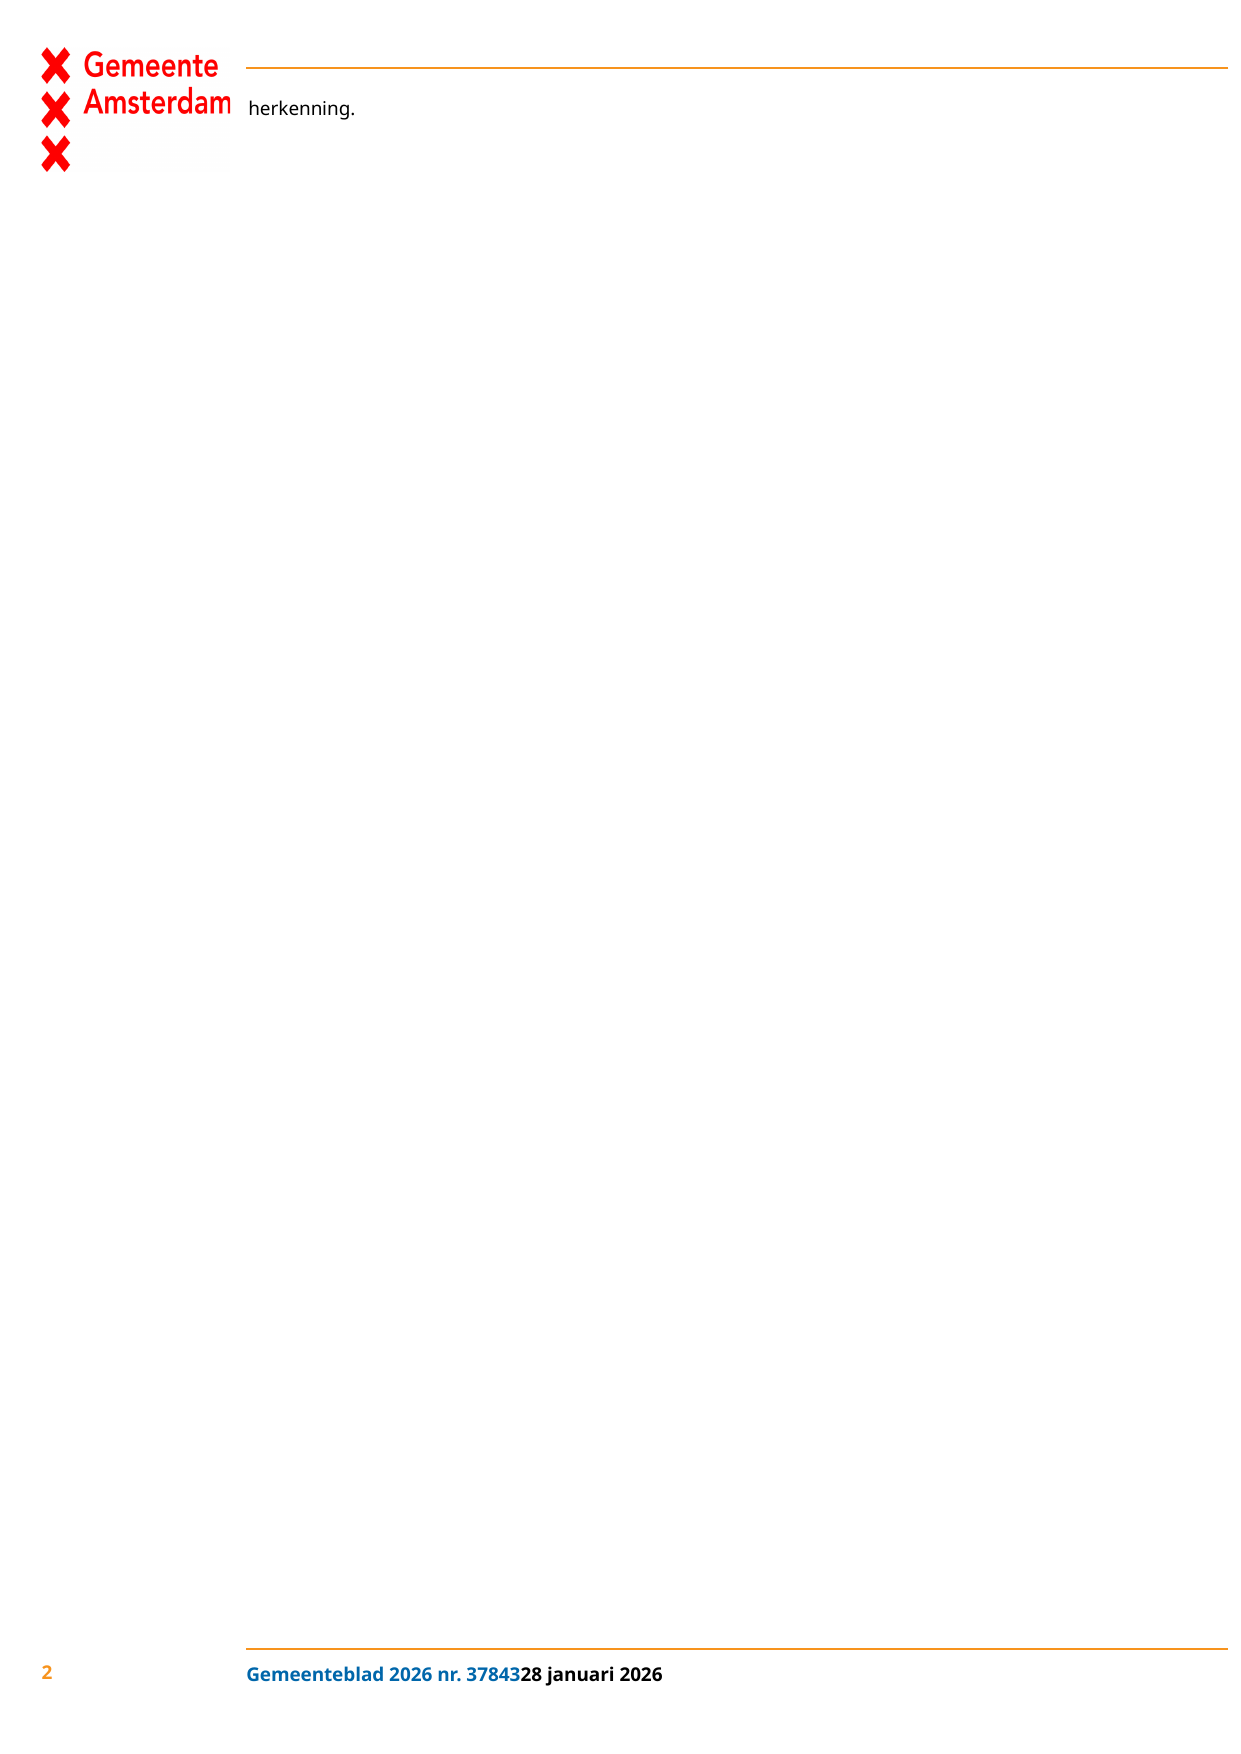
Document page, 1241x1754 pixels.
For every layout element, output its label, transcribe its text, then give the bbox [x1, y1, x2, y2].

picture [41, 47, 231, 172]
text herkenning. [248, 95, 1152, 121]
